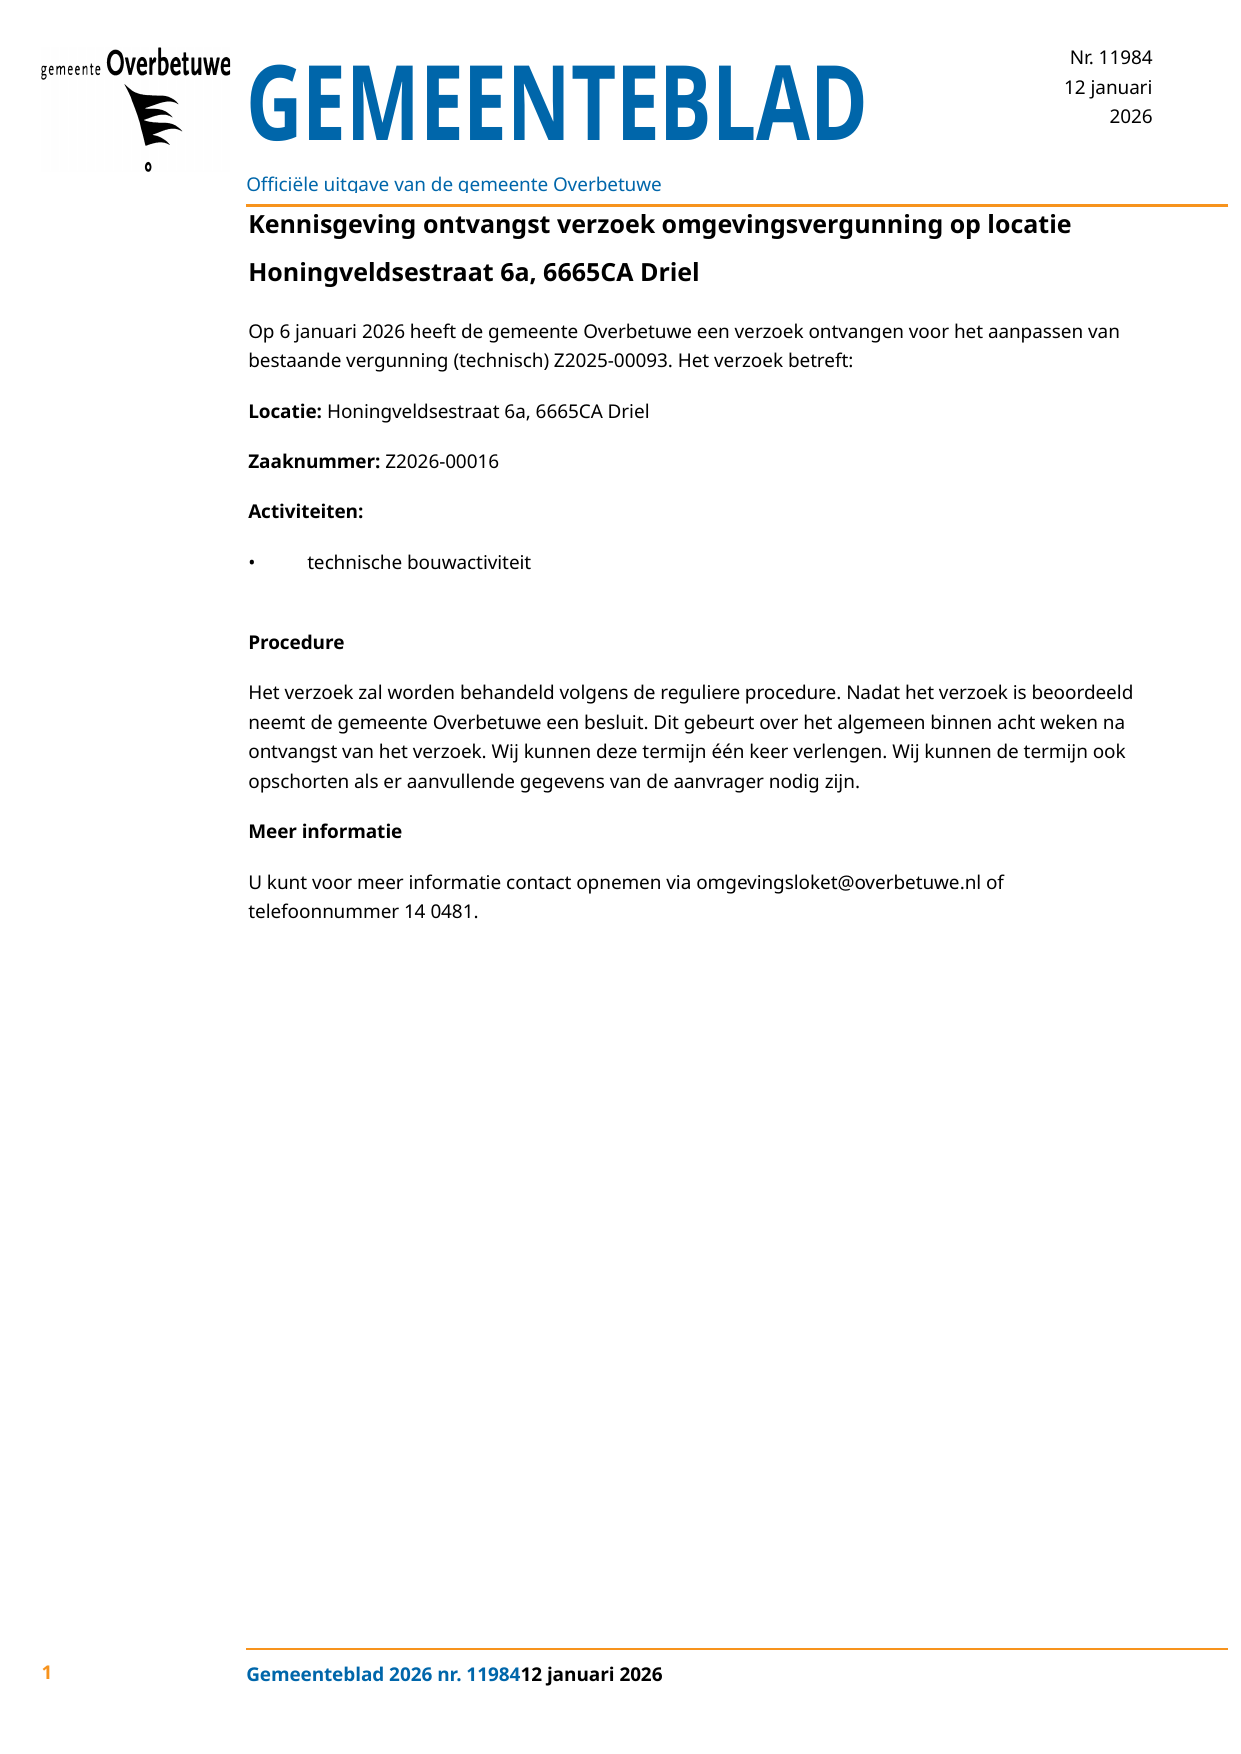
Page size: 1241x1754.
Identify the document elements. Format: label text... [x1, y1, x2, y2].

picture [41, 47, 231, 172]
text Zaaknummer: Z2026-00016 [248, 448, 1152, 474]
text Activiteiten: [248, 499, 1152, 524]
text Kennisgeving ontvangst verzoek omgevingsvergunning op locatie Honingveldsestraat 6a, 6665CA Driel [248, 207, 1152, 288]
text Op 6 januari 2026 heeft de gemeente Overbetuwe een verzoek ontvangen voor het aanpassen van bestaande vergunning (technisch) Z2025-00093. Het verzoek betreft: [248, 318, 1152, 373]
text Locatie: Honingveldsestraat 6a, 6665CA Driel [248, 398, 1152, 424]
text Meer informatie [248, 819, 1152, 844]
list technische bouwactiviteit [248, 549, 1152, 575]
text Procedure [248, 629, 1152, 655]
text U kunt voor meer informatie contact opnemen via omgevingsloket@overbetuwe.nl of telefoonnummer 14 0481. [248, 869, 1152, 924]
text Het verzoek zal worden behandeld volgens de reguliere procedure. Nadat het verzoek is beoordeeld neemt de gemeente Overbetuwe een besluit. Dit gebeurt over het algemeen binnen acht weken na ontvangst van het verzoek. Wij kunnen deze termijn één keer verlengen. Wij kunnen de termijn ook opschorten als er aanvullende gegevens van de aanvrager nodig zijn. [248, 679, 1152, 794]
